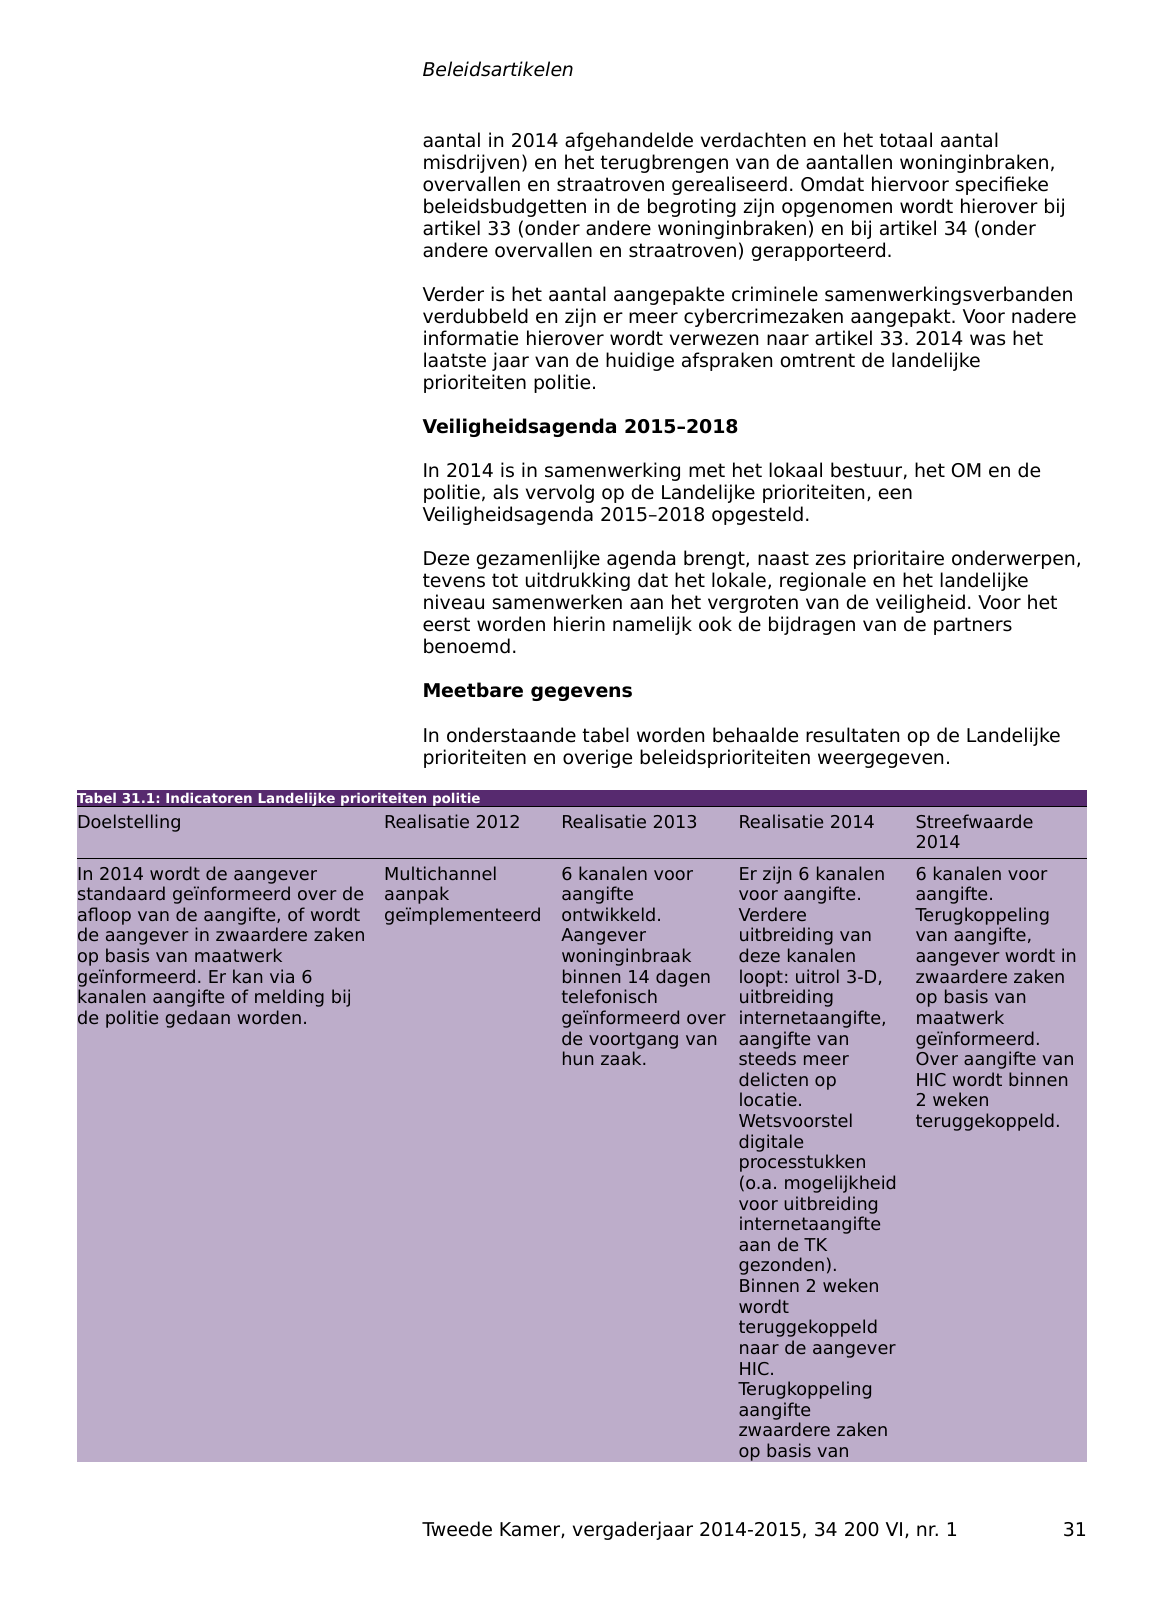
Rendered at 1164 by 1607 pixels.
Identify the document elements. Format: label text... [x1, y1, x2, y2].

subtitle Meetbare gegevens [422, 680, 1087, 702]
text In 2014 is in samenwerking met het lokaal bestuur, het OM en de politie, als vervolg op de Landelijke prioriteiten, een Veiligheidsagenda 2015–2018 opgesteld. [422, 460, 1087, 526]
table_cell Multichannel aanpak geïmplementeerd [378, 859, 555, 1462]
text Deze gezamenlijke agenda brengt, naast zes prioritaire onderwerpen, tevens tot uitdrukking dat het lokale, regionale en het landelijke niveau samenwerken aan het vergroten van de veiligheid. Voor het eerst worden hierin namelijk ook de bijdragen van de partners benoemd. [422, 548, 1087, 658]
table_cell Realisatie 2012 [378, 807, 555, 858]
table_cell 6 kanalen voor aangifte. Terugkoppeling van aangifte, aangever wordt in zwaardere zaken op basis van maatwerk geïnformeerd. Over aangifte van HIC wordt binnen 2 weken teruggekoppeld. [909, 859, 1087, 1462]
table_cell Streefwaarde 2014 [909, 807, 1087, 858]
subtitle Veiligheidsagenda 2015–2018 [422, 416, 1087, 438]
text aantal in 2014 afgehandelde verdachten en het totaal aantal misdrijven) en het terugbrengen van de aantallen woninginbraken, overvallen en straatroven gerealiseerd. Omdat hiervoor specifieke beleidsbudgetten in de begroting zijn opgenomen wordt hierover bij artikel 33 (onder andere woninginbraken) en bij artikel 34 (onder andere overvallen en straatroven) gerapporteerd. [422, 130, 1087, 262]
table_header Tabel 31.1: Indicatoren Landelijke prioriteiten politie [77, 790, 1087, 806]
table_cell 6 kanalen voor aangifte ontwikkeld. Aangever woninginbraak binnen 14 dagen telefonisch geïnformeerd over de voortgang van hun zaak. [555, 859, 732, 1462]
table_cell In 2014 wordt de aangever standaard geïnformeerd over de afloop van de aangifte, of wordt de aangever in zwaardere zaken op basis van maatwerk geïnformeerd. Er kan via 6 kanalen aangifte of melding bij de politie gedaan worden. [77, 859, 378, 1462]
table_cell Realisatie 2013 [555, 807, 732, 858]
table_cell Doelstelling [77, 807, 378, 858]
text In onderstaande tabel worden behaalde resultaten op de Landelijke prioriteiten en overige beleidsprioriteiten weergegeven. [422, 724, 1087, 768]
table_cell Er zijn 6 kanalen voor aangifte. Verdere uitbreiding van deze kanalen loopt: uitrol 3-D, uitbreiding internetaangifte, aangifte van steeds meer delicten op locatie. Wetsvoorstel digitale processtukken (o.a. mogelijkheid voor uitbreiding internetaangifte aan de TK gezonden). Binnen 2 weken wordt teruggekoppeld naar de aangever HIC. Terugkoppeling aangifte zwaardere zaken op basis van [732, 859, 909, 1462]
text Verder is het aantal aangepakte criminele samenwerkingsverbanden verdubbeld en zijn er meer cybercrimezaken aangepakt. Voor nadere informatie hierover wordt verwezen naar artikel 33. 2014 was het laatste jaar van de huidige afspraken omtrent de landelijke prioriteiten politie. [422, 284, 1087, 394]
table_cell Realisatie 2014 [732, 807, 909, 858]
